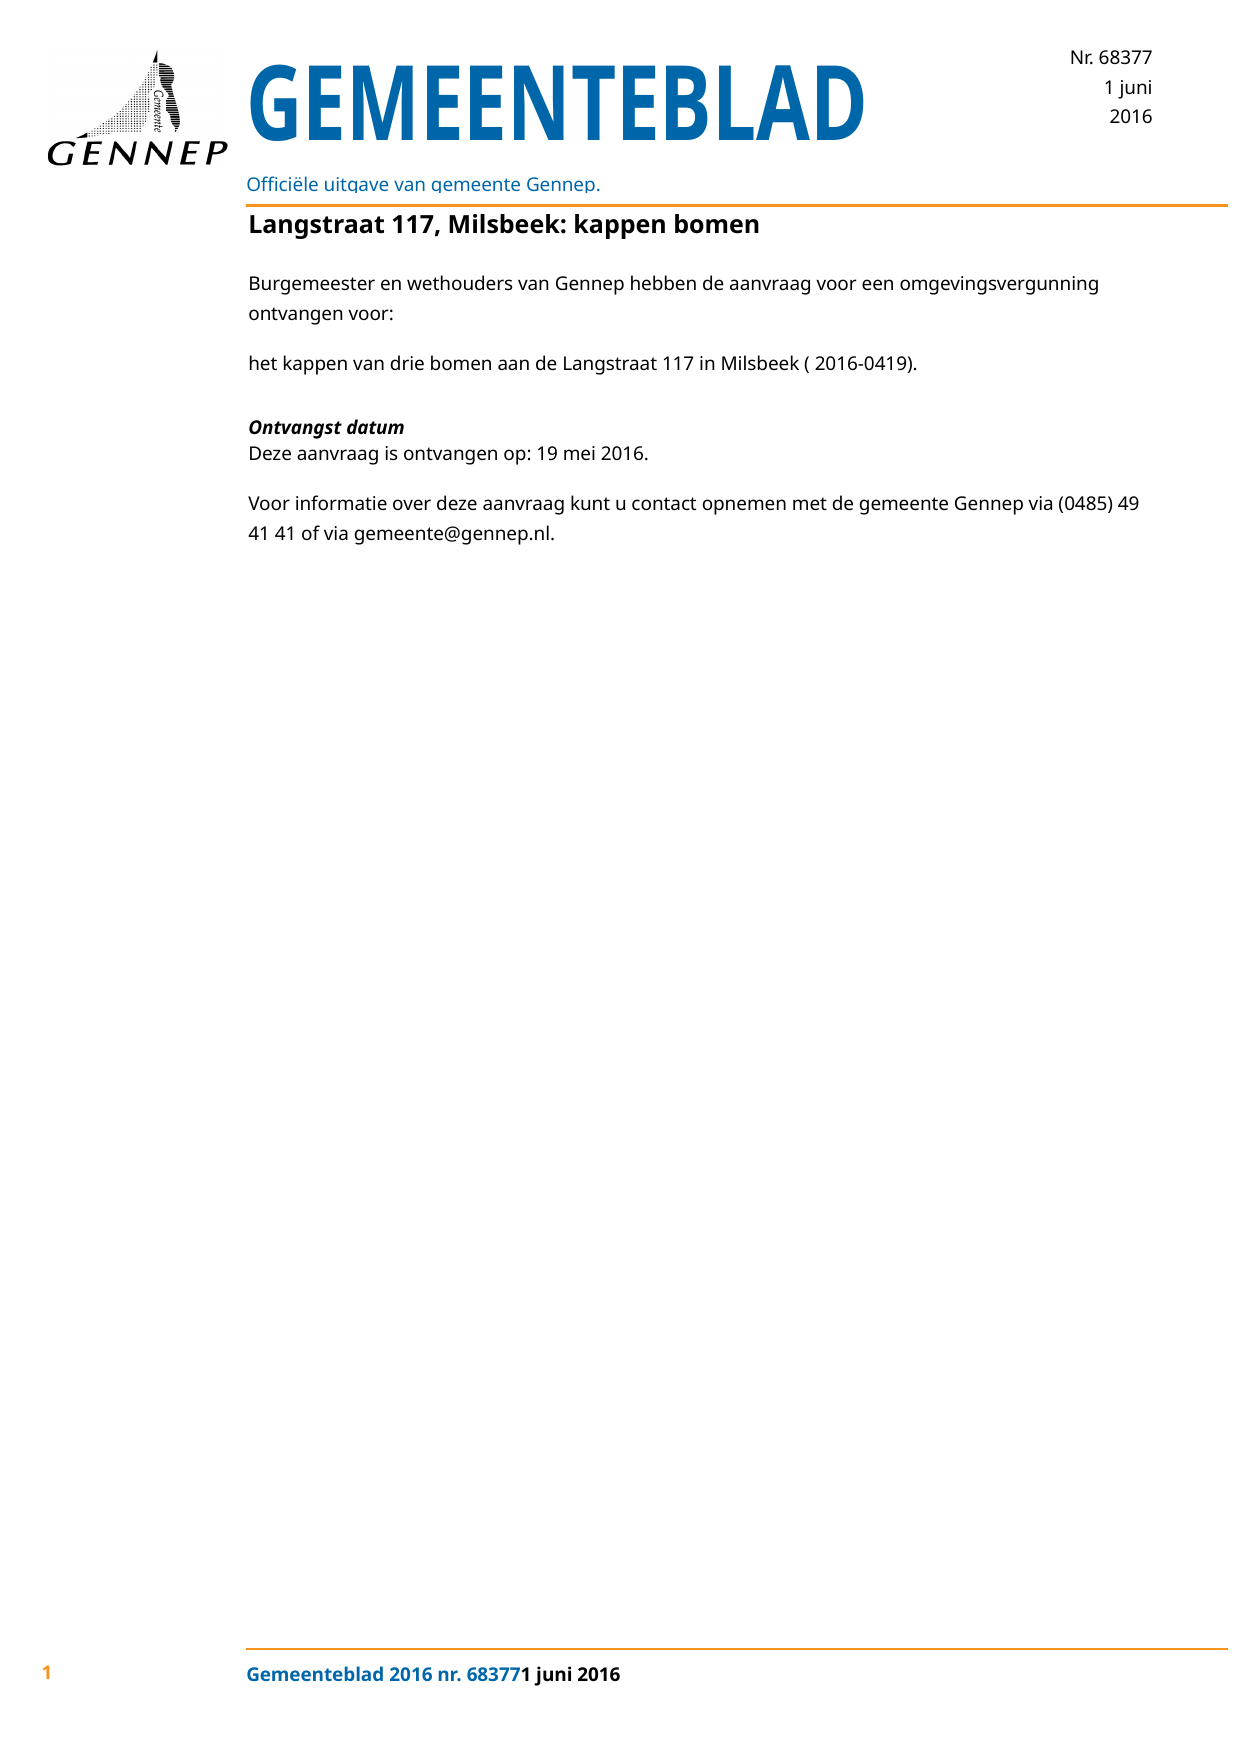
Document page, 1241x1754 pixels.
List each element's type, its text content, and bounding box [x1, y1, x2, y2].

text Burgemeester en wethouders van Gennep hebben de aanvraag voor een omgevingsvergunning ontvangen voor: [248, 270, 1152, 326]
text Ontvangst datum [248, 414, 1152, 440]
text Deze aanvraag is ontvangen op: 19 mei 2016. [248, 440, 1152, 466]
text Langstraat 117, Milsbeek: kappen bomen [248, 207, 1152, 241]
picture [41, 47, 231, 172]
text Voor informatie over deze aanvraag kunt u contact opnemen met de gemeente Gennep via (0485) 49 41 41 of via gemeente@gennep.nl. [248, 490, 1152, 546]
text het kappen van drie bomen aan de Langstraat 117 in Milsbeek ( 2016-0419). [248, 350, 1152, 376]
